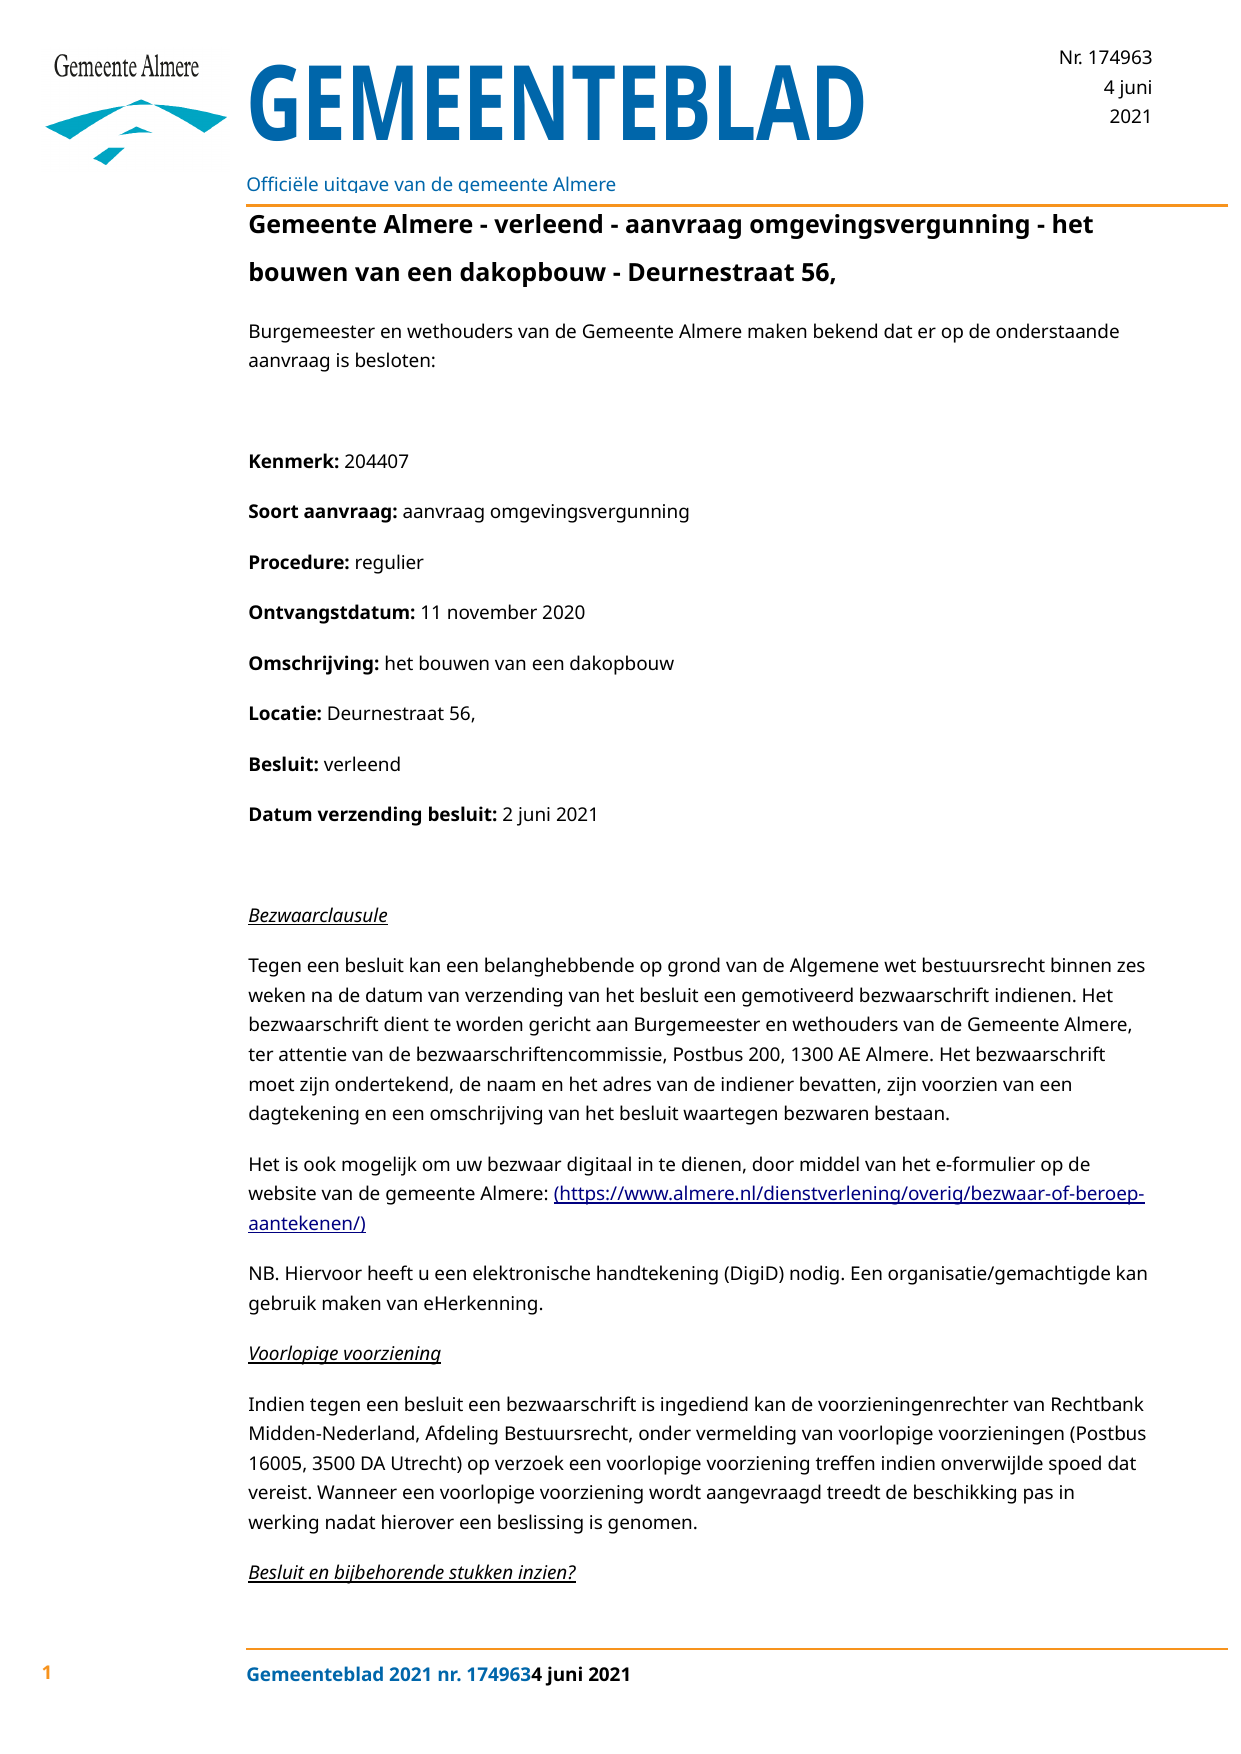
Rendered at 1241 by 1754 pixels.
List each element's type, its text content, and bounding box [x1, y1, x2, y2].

text Locatie: Deurnestraat 56, [248, 700, 1152, 726]
text Procedure: regulier [248, 549, 1152, 575]
text Omschrijving: het bouwen van een dakopbouw [248, 650, 1152, 676]
text Datum verzending besluit: 2 juni 2021 [248, 801, 1152, 827]
text Ontvangstdatum: 11 november 2020 [248, 599, 1152, 625]
text NB. Hiervoor heeft u een elektronische handtekening (DigiD) nodig. Een organisatie/gemachtigde kan gebruik maken van eHerkenning. [248, 1260, 1152, 1316]
text Het is ook mogelijk om uw bezwaar digitaal in te dienen, door middel van het e-formulier op de website van de gemeente Almere: (https://www.almere.nl/dienstverlening/overig/bezwaar-of-beroep-aantekenen/) [248, 1151, 1152, 1236]
text Gemeente Almere - verleend - aanvraag omgevingsvergunning - het bouwen van een dakopbouw - Deurnestraat 56, [248, 207, 1152, 288]
picture [41, 47, 231, 172]
text Burgemeester en wethouders van de Gemeente Almere maken bekend dat er op de onderstaande aanvraag is besloten: [248, 318, 1152, 373]
text Soort aanvraag: aanvraag omgevingsvergunning [248, 499, 1152, 524]
text Bezwaarclausule [248, 902, 1152, 928]
text Voorlopige voorziening [248, 1340, 1152, 1366]
text Tegen een besluit kan een belanghebbende op grond van de Algemene wet bestuursrecht binnen zes weken na de datum van verzending van het besluit een gemotiveerd bezwaarschrift indienen. Het bezwaarschrift dient te worden gericht aan Burgemeester en wethouders van de Gemeente Almere, ter attentie van de bezwaarschriftencommissie, Postbus 200, 1300 AE Almere. Het bezwaarschrift moet zijn ondertekend, de naam en het adres van de indiener bevatten, zijn voorzien van een dagtekening en een omschrijving van het besluit waartegen bezwaren bestaan. [248, 952, 1152, 1126]
text Besluit: verleend [248, 751, 1152, 777]
text Besluit en bijbehorende stukken inzien? [248, 1559, 1152, 1585]
text Kenmerk: 204407 [248, 448, 1152, 474]
text Indien tegen een besluit een bezwaarschrift is ingediend kan de voorzieningenrechter van Rechtbank Midden-Nederland, Afdeling Bestuursrecht, onder vermelding van voorlopige voorzieningen (Postbus 16005, 3500 DA Utrecht) op verzoek een voorlopige voorziening treffen indien onverwijlde spoed dat vereist. Wanneer een voorlopige voorziening wordt aangevraagd treedt de beschikking pas in werking nadat hierover een beslissing is genomen. [248, 1391, 1152, 1535]
